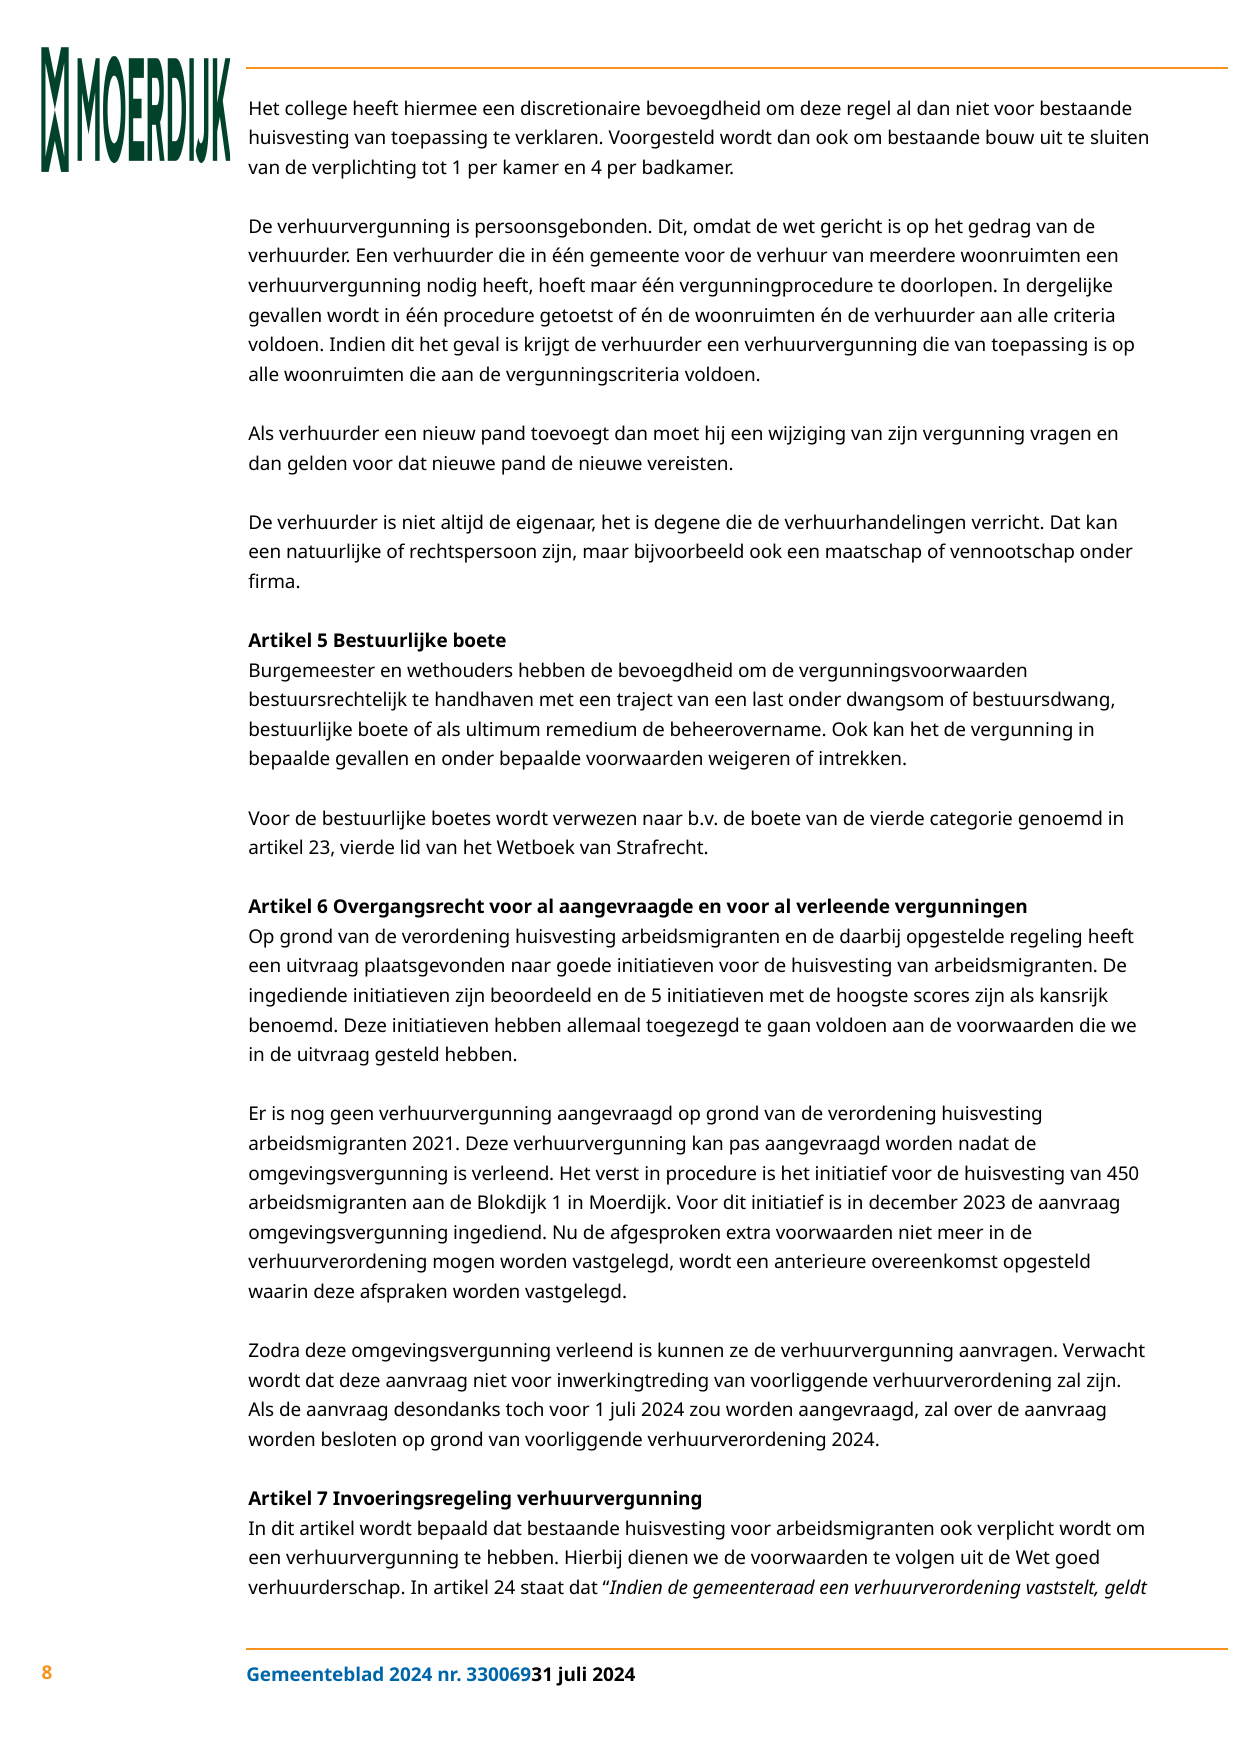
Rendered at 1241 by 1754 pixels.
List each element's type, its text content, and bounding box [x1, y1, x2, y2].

text De verhuurvergunning is persoonsgebonden. Dit, omdat de wet gericht is op het gedrag van de verhuurder. Een verhuurder die in één gemeente voor de verhuur van meerdere woonruimten een verhuurvergunning nodig heeft, hoeft maar één vergunningprocedure te doorlopen. In dergelijke gevallen wordt in één procedure getoetst of én de woonruimten én de verhuurder aan alle criteria voldoen. Indien dit het geval is krijgt de verhuurder een verhuurvergunning die van toepassing is op alle woonruimten die aan de vergunningscriteria voldoen. [248, 213, 1152, 387]
text Op grond van de verordening huisvesting arbeidsmigranten en de daarbij opgestelde regeling heeft een uitvraag plaatsgevonden naar goede initiatieven voor de huisvesting van arbeidsmigranten. De ingediende initiatieven zijn beoordeeld en de 5 initiatieven met de hoogste scores zijn als kansrijk benoemd. Deze initiatieven hebben allemaal toegezegd te gaan voldoen aan de voorwaarden die we in de uitvraag gesteld hebben. [248, 923, 1152, 1067]
text Artikel 5 Bestuurlijke boete [248, 627, 1152, 653]
text In dit artikel wordt bepaald dat bestaande huisvesting voor arbeidsmigranten ook verplicht wordt om een verhuurvergunning te hebben. Hierbij dienen we de voorwaarden te volgen uit de Wet goed verhuurderschap. In artikel 24 staat dat “Indien de gemeenteraad een verhuurverordening vaststelt, geldt [248, 1515, 1152, 1600]
text Artikel 6 Overgangsrecht voor al aangevraagde en voor al verleende vergunningen [248, 893, 1152, 919]
text Voor de bestuurlijke boetes wordt verwezen naar b.v. de boete van de vierde categorie genoemd in artikel 23, vierde lid van het Wetboek van Strafrecht. [248, 805, 1152, 860]
text Het college heeft hiermee een discretionaire bevoegdheid om deze regel al dan niet voor bestaande huisvesting van toepassing te verklaren. Voorgesteld wordt dan ook om bestaande bouw uit te sluiten van de verplichting tot 1 per kamer en 4 per badkamer. [248, 95, 1152, 180]
picture [41, 47, 231, 172]
text Zodra deze omgevingsvergunning verleend is kunnen ze de verhuurvergunning aanvragen. Verwacht wordt dat deze aanvraag niet voor inwerkingtreding van voorliggende verhuurverordening zal zijn. Als de aanvraag desondanks toch voor 1 juli 2024 zou worden aangevraagd, zal over de aanvraag worden besloten op grond van voorliggende verhuurverordening 2024. [248, 1337, 1152, 1452]
text Artikel 7 Invoeringsregeling verhuurvergunning [248, 1485, 1152, 1511]
text Burgemeester en wethouders hebben de bevoegdheid om de vergunningsvoorwaarden bestuursrechtelijk te handhaven met een traject van een last onder dwangsom of bestuursdwang, bestuurlijke boete of als ultimum remedium de beheerovername. Ook kan het de vergunning in bepaalde gevallen en onder bepaalde voorwaarden weigeren of intrekken. [248, 657, 1152, 771]
text Als verhuurder een nieuw pand toevoegt dan moet hij een wijziging van zijn vergunning vragen en dan gelden voor dat nieuwe pand de nieuwe vereisten. [248, 420, 1152, 476]
text De verhuurder is niet altijd de eigenaar, het is degene die de verhuurhandelingen verricht. Dat kan een natuurlijke of rechtspersoon zijn, maar bijvoorbeeld ook een maatschap of vennootschap onder firma. [248, 509, 1152, 594]
text Er is nog geen verhuurvergunning aangevraagd op grond van de verordening huisvesting arbeidsmigranten 2021. Deze verhuurvergunning kan pas aangevraagd worden nadat de omgevingsvergunning is verleend. Het verst in procedure is het initiatief voor de huisvesting van 450 arbeidsmigranten aan de Blokdijk 1 in Moerdijk. Voor dit initiatief is in december 2023 de aanvraag omgevingsvergunning ingediend. Nu de afgesproken extra voorwaarden niet meer in de verhuurverordening mogen worden vastgelegd, wordt een anterieure overeenkomst opgesteld waarin deze afspraken worden vastgelegd. [248, 1101, 1152, 1304]
